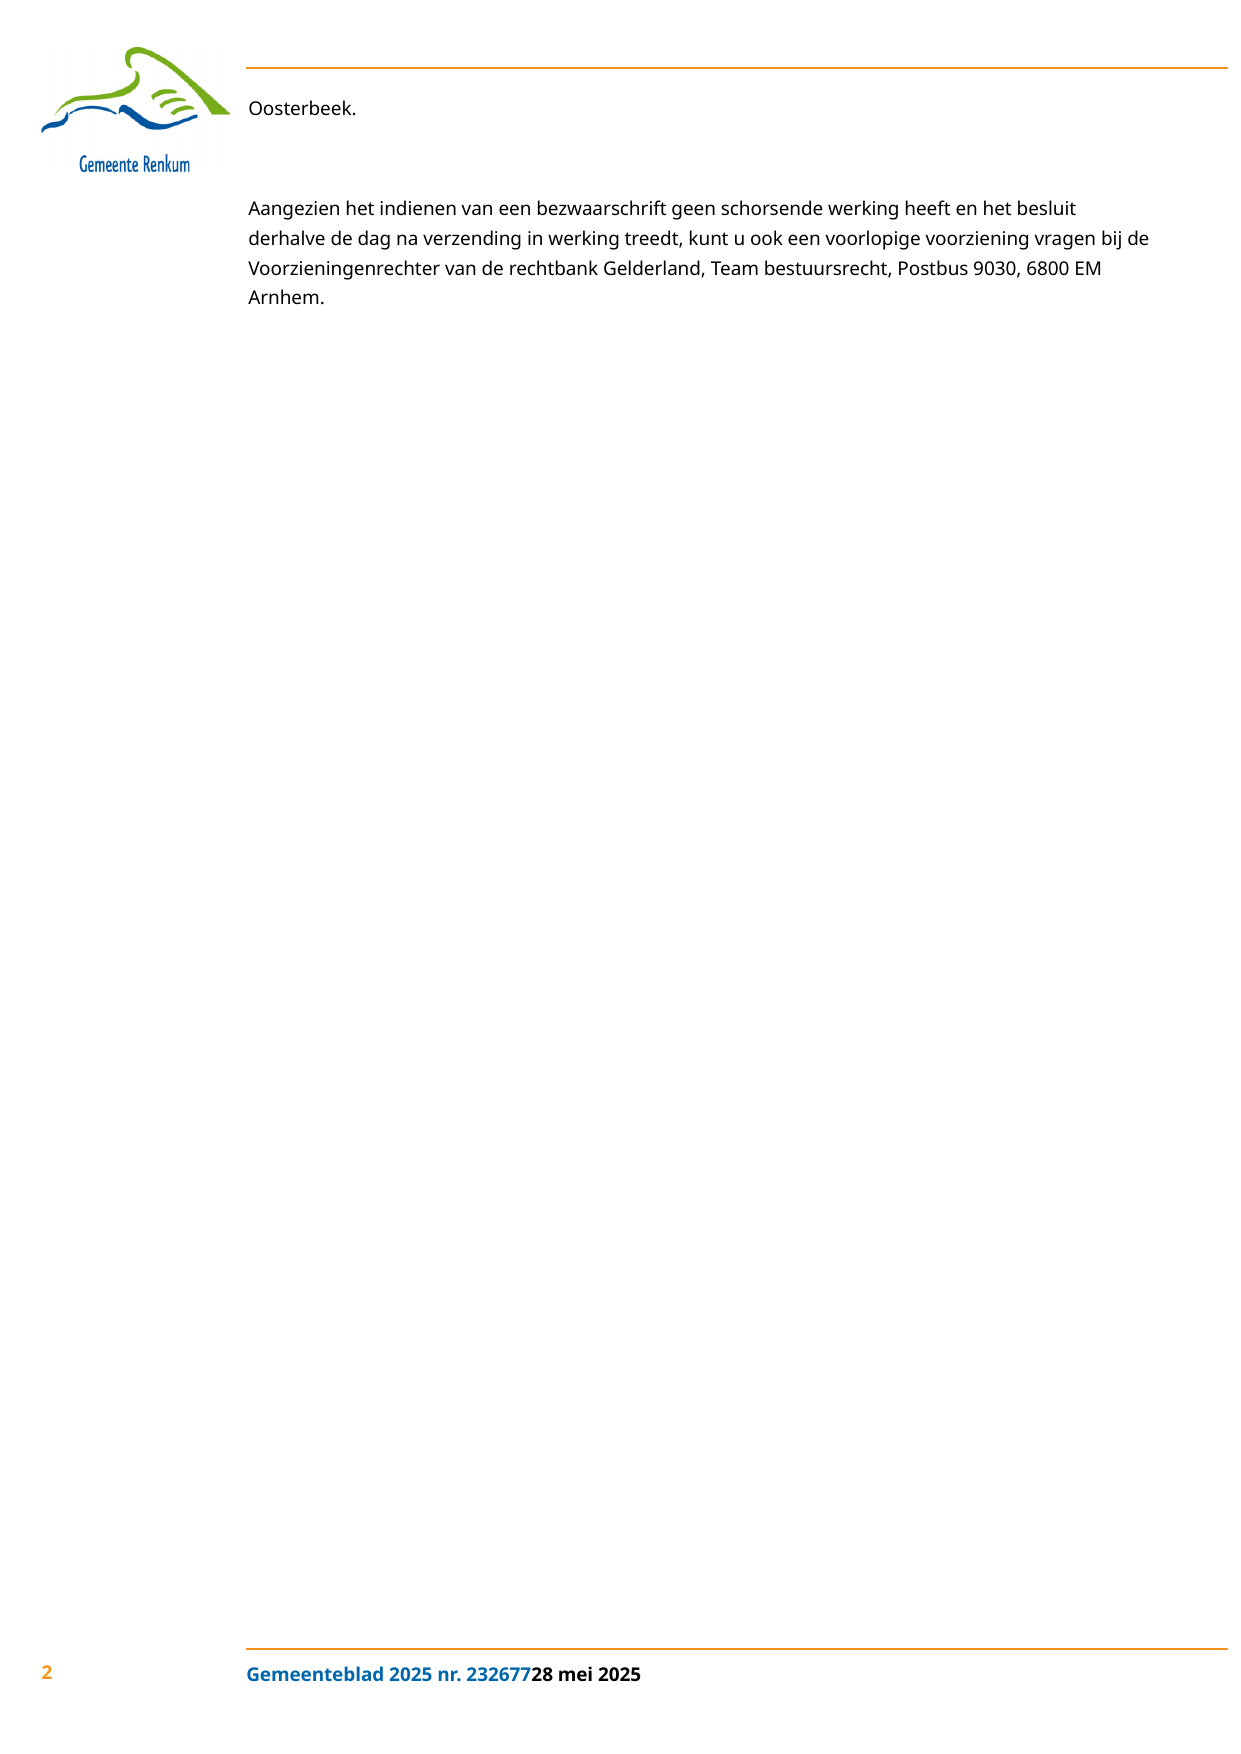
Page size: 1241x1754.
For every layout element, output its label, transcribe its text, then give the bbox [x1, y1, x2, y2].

text Aangezien het indienen van een bezwaarschrift geen schorsende werking heeft en het besluit derhalve de dag na verzending in werking treedt, kunt u ook een voorlopige voorziening vragen bij de Voorzieningenrechter van de rechtbank Gelderland, Team bestuursrecht, Postbus 9030, 6800 EM Arnhem. [248, 196, 1152, 310]
text Oosterbeek. [248, 95, 1152, 121]
picture [41, 47, 231, 172]
